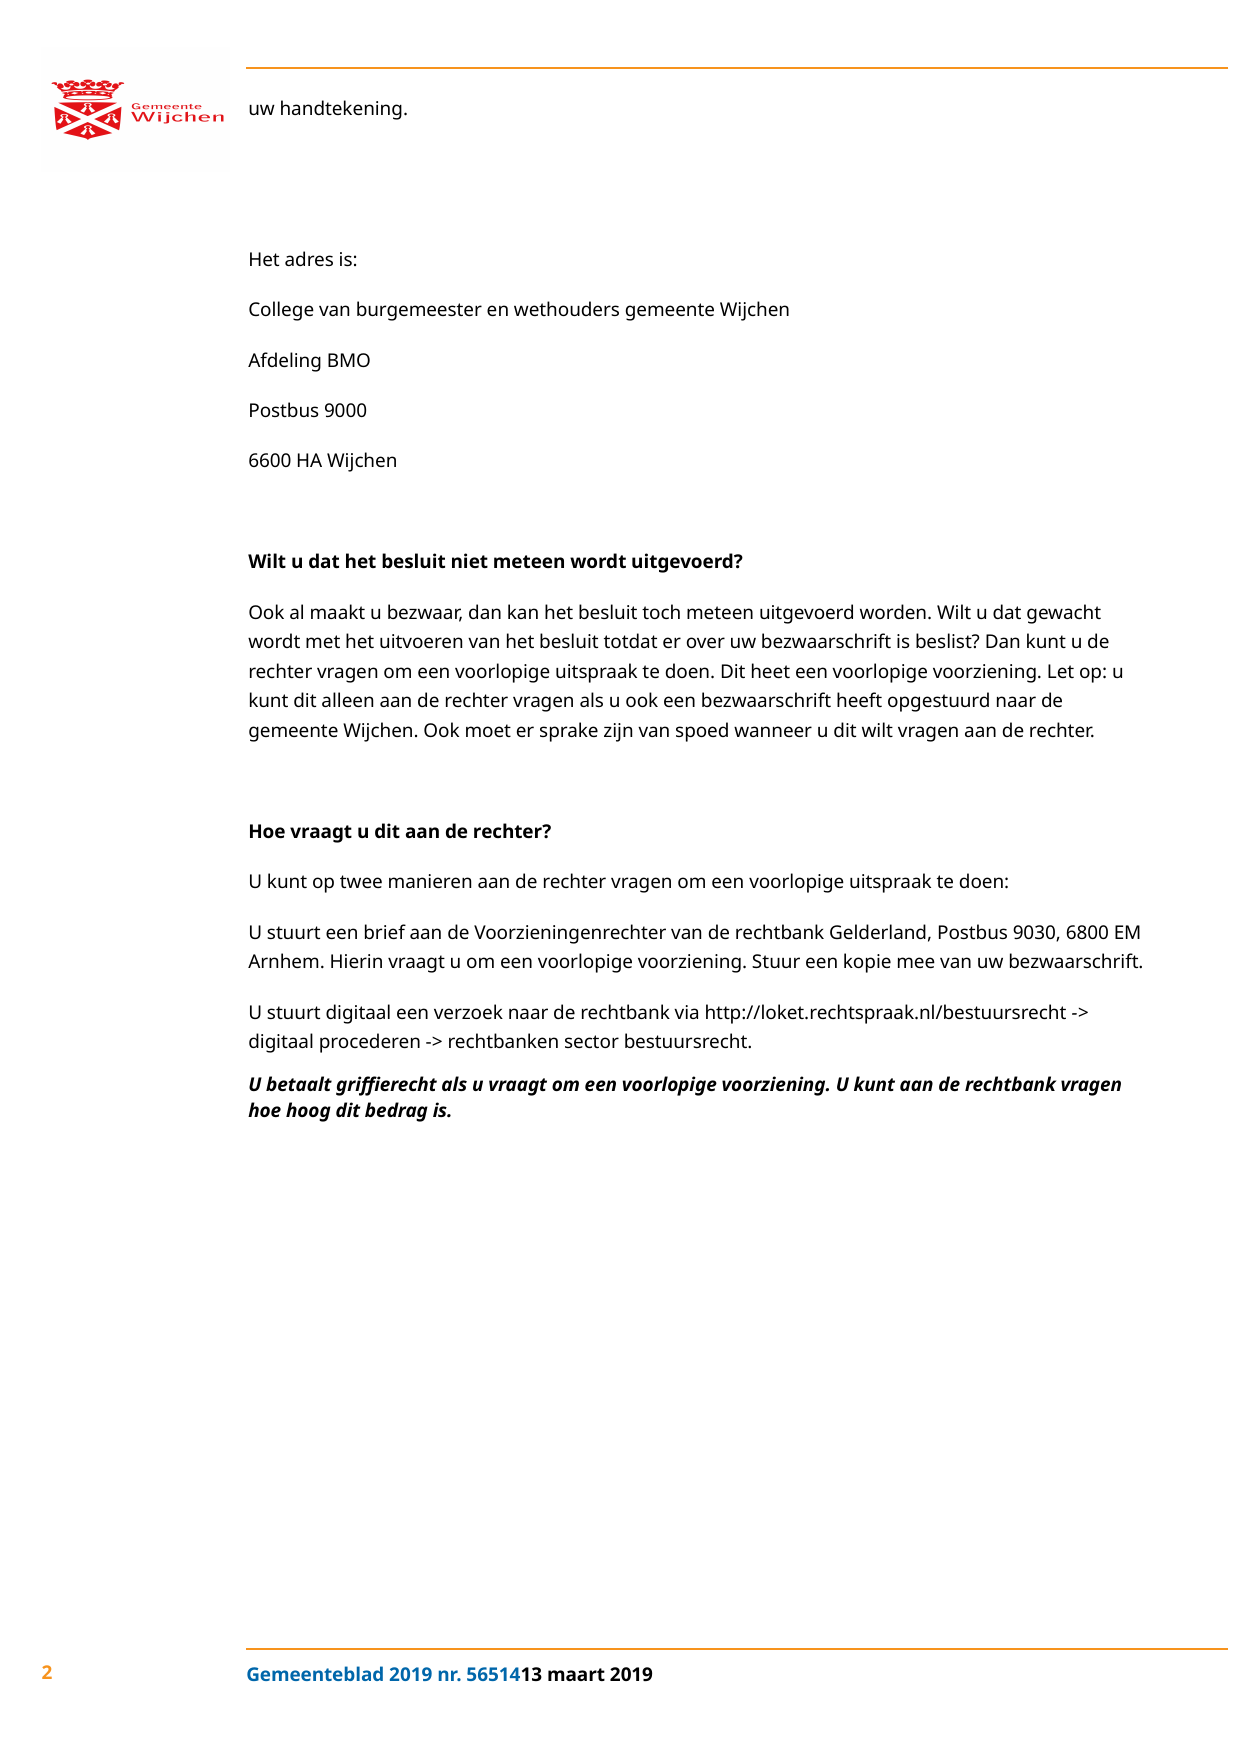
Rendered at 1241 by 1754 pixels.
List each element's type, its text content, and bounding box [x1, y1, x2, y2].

picture [41, 47, 231, 172]
text U stuurt digitaal een verzoek naar de rechtbank via http://loket.rechtspraak.nl/bestuursrecht -> digitaal procederen -> rechtbanken sector bestuursrecht. [248, 999, 1152, 1054]
text U stuurt een brief aan de Voorzieningenrechter van de rechtbank Gelderland, Postbus 9030, 6800 EM Arnhem. Hierin vraagt u om een voorlopige voorziening. Stuur een kopie mee van uw bezwaarschrift. [248, 919, 1152, 974]
text Hoe vraagt u dit aan de rechter? [248, 818, 1152, 844]
text Afdeling BMO [248, 347, 1152, 373]
text Wilt u dat het besluit niet meteen wordt uitgevoerd? [248, 548, 1152, 574]
text College van burgemeester en wethouders gemeente Wijchen [248, 296, 1152, 322]
text Ook al maakt u bezwaar, dan kan het besluit toch meteen uitgevoerd worden. Wilt u dat gewacht wordt met het uitvoeren van het besluit totdat er over uw bezwaarschrift is beslist? Dan kunt u de rechter vragen om een voorlopige uitspraak te doen. Dit heet een voorlopige voorziening. Let op: u kunt dit alleen aan de rechter vragen als u ook een bezwaarschrift heeft opgestuurd naar de gemeente Wijchen. Ook moet er sprake zijn van spoed wanneer u dit wilt vragen aan de rechter. [248, 599, 1152, 743]
text uw handtekening. [248, 95, 1152, 121]
text U betaalt griffierecht als u vraagt om een voorlopige voorziening. U kunt aan de rechtbank vragen hoe hoog dit bedrag is. [248, 1072, 1152, 1123]
text 6600 HA Wijchen [248, 448, 1152, 473]
text Het adres is: [248, 246, 1152, 272]
text U kunt op twee manieren aan de rechter vragen om een voorlopige uitspraak te doen: [248, 868, 1152, 894]
text Postbus 9000 [248, 397, 1152, 423]
